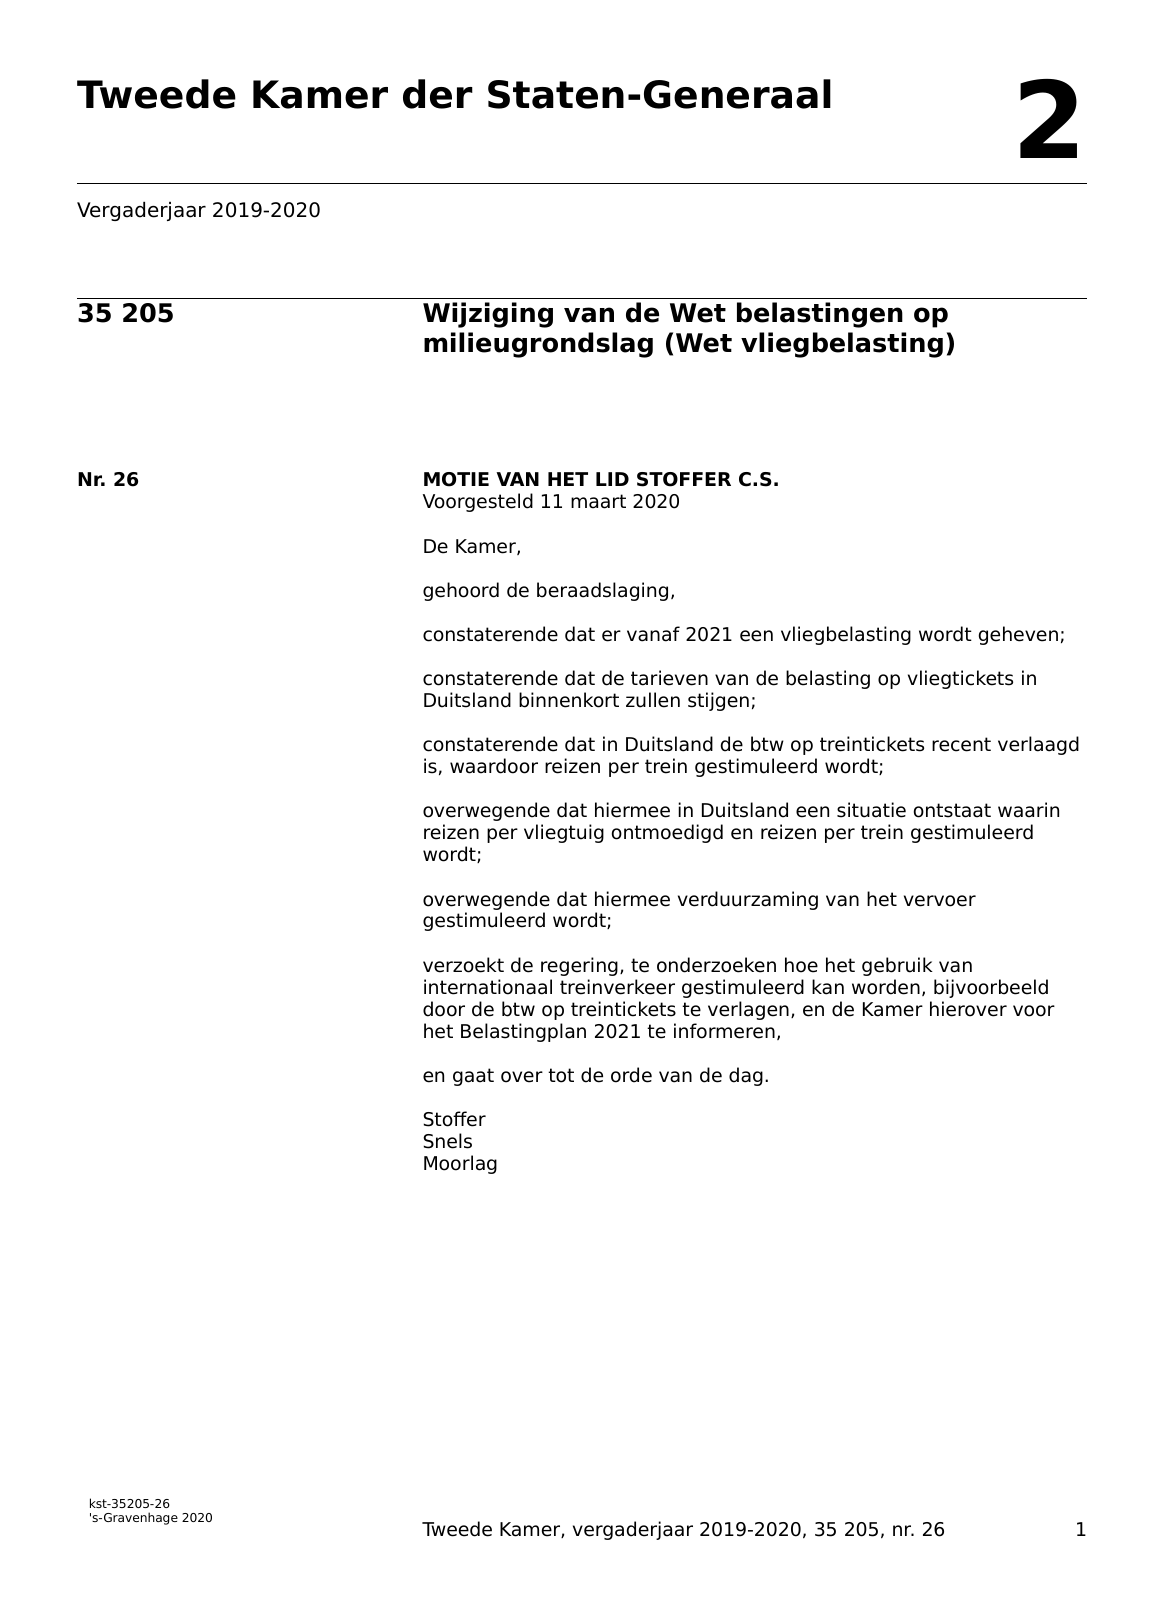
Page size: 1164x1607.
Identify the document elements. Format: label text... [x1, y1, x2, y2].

text overwegende dat hiermee verduurzaming van het vervoer gestimuleerd wordt; [422, 888, 1087, 932]
text Moorlag [422, 1153, 1087, 1175]
text constaterende dat in Duitsland de btw op treintickets recent verlaagd is, waardoor reizen per trein gestimuleerd wordt; [422, 734, 1087, 778]
text 's-Gravenhage 2020 [88, 1511, 323, 1525]
text Snels [422, 1131, 1087, 1153]
text Voorgesteld 11 maart 2020 [422, 491, 1087, 513]
text kst-35205-26 [88, 1497, 323, 1511]
table_header 2 [886, 59, 1087, 183]
subtitle Nr. 26 MOTIE VAN HET LID STOFFER C.S. [77, 469, 1087, 491]
text constaterende dat er vanaf 2021 een vliegbelasting wordt geheven; [422, 624, 1087, 646]
table_cell Vergaderjaar 2019-2020 [77, 184, 1087, 298]
subtitle 35 205 Wijziging van de Wet belastingen op milieugrondslag (Wet vliegbelasting) [77, 299, 1087, 358]
text overwegende dat hiermee in Duitsland een situatie ontstaat waarin reizen per vliegtuig ontmoedigd en reizen per trein gestimuleerd wordt; [422, 800, 1087, 866]
text constaterende dat de tarieven van de belasting op vliegtickets in Duitsland binnenkort zullen stijgen; [422, 668, 1087, 712]
text en gaat over tot de orde van de dag. [422, 1065, 1087, 1087]
text De Kamer, [422, 536, 1087, 557]
text verzoekt de regering, te onderzoeken hoe het gebruik van internationaal treinverkeer gestimuleerd kan worden, bijvoorbeeld door de btw op treintickets te verlagen, en de Kamer hierover voor het Belastingplan 2021 te informeren, [422, 954, 1087, 1042]
table_header Tweede Kamer der Staten-Generaal [77, 59, 886, 183]
text Stoffer [422, 1109, 1087, 1131]
text gehoord de beraadslaging, [422, 580, 1087, 602]
